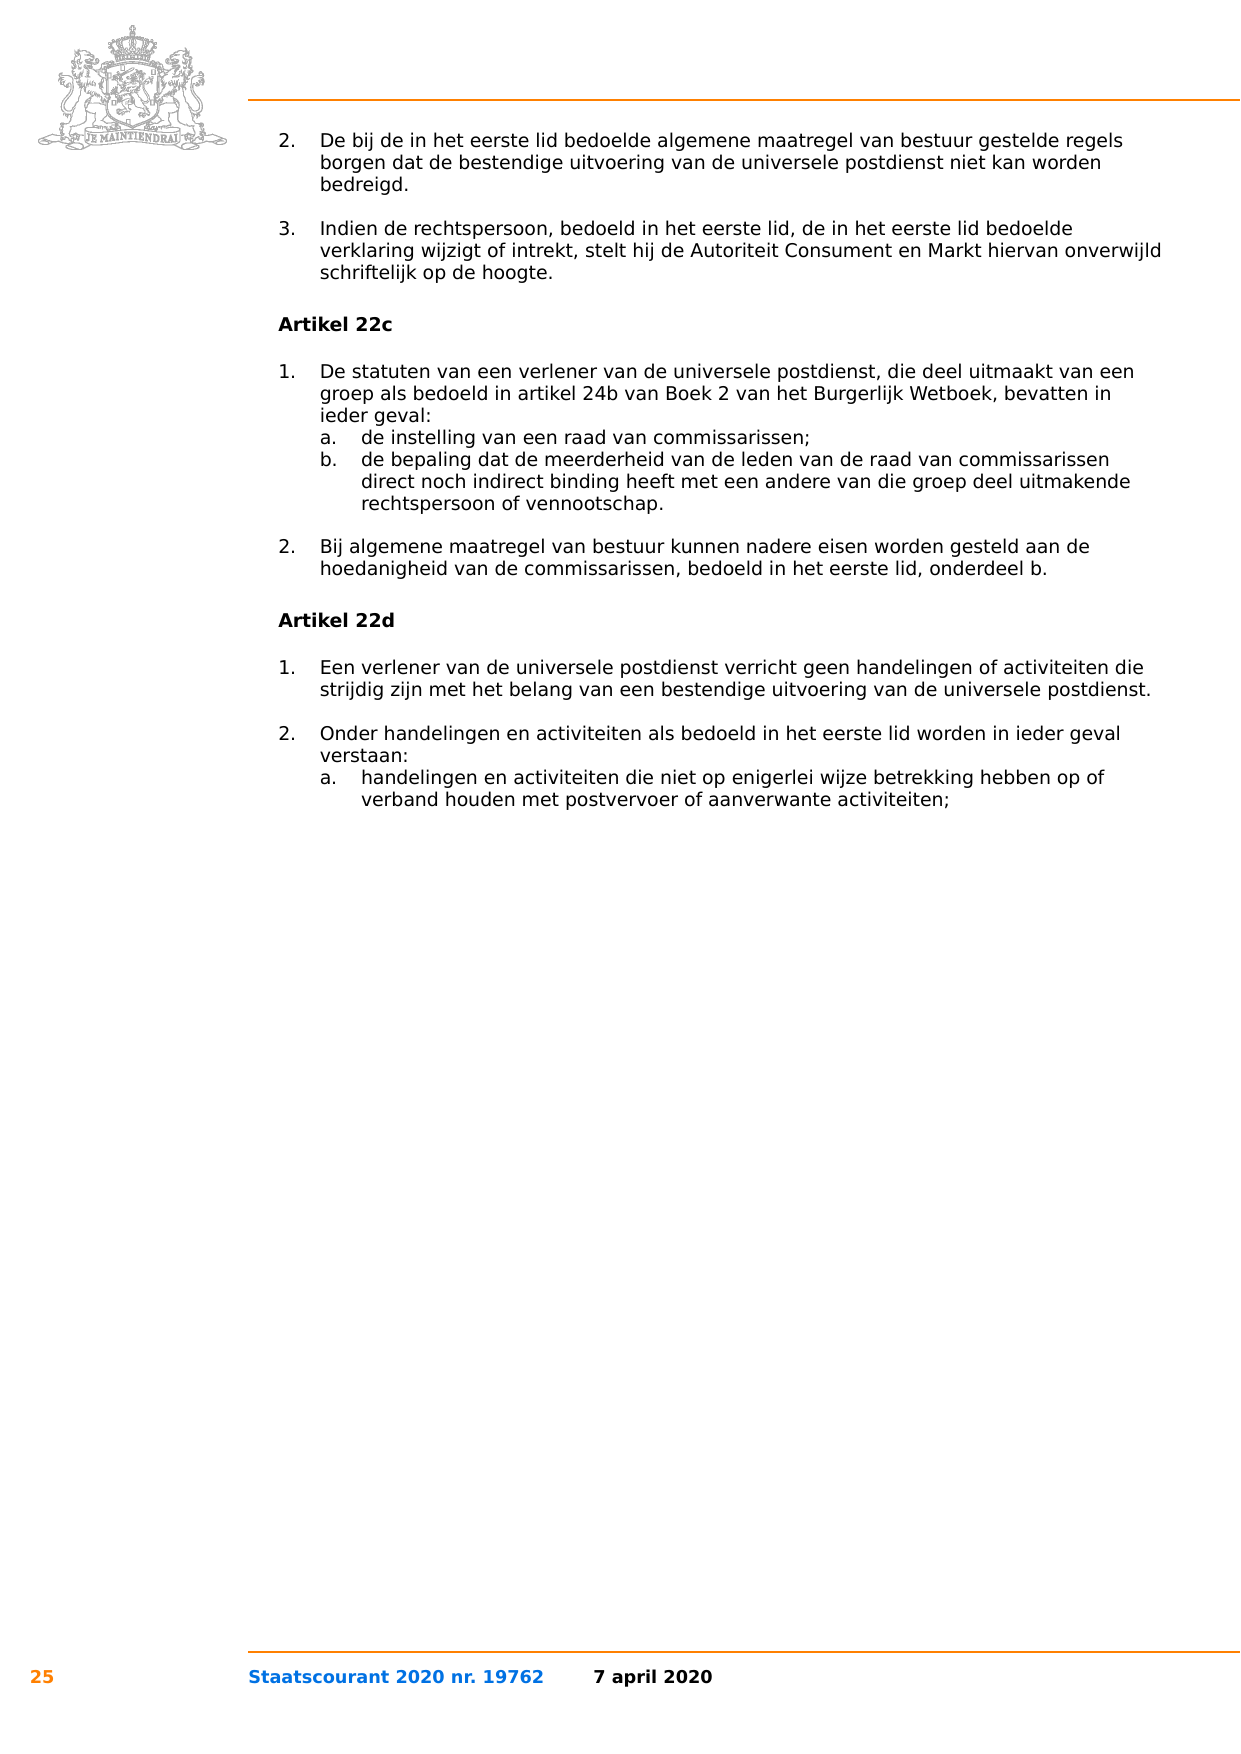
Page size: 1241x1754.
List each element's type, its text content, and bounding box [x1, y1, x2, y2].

text 1. Een verlener van de universele postdienst verricht geen handelingen of activiteiten die strijdig zijn met het belang van een bestendige uitvoering van de universele postdienst. [278, 657, 1163, 701]
text 2. Bij algemene maatregel van bestuur kunnen nadere eisen worden gesteld aan de hoedanigheid van de commissarissen, bedoeld in het eerste lid, onderdeel b. [278, 536, 1163, 580]
text 3. Indien de rechtspersoon, bedoeld in het eerste lid, de in het eerste lid bedoelde verklaring wijzigt of intrekt, stelt hij de Autoriteit Consument en Markt hiervan onverwijld schriftelijk op de hoogte. [278, 218, 1163, 284]
text a. handelingen en activiteiten die niet op enigerlei wijze betrekking hebben op of verband houden met postvervoer of aanverwante activiteiten; [319, 767, 1163, 811]
text 1. De statuten van een verlener van de universele postdienst, die deel uitmaakt van een groep als bedoeld in artikel 24b van Boek 2 van het Burgerlijk Wetboek, bevatten in ieder geval: [278, 361, 1163, 427]
text a. de instelling van een raad van commissarissen; [319, 427, 1163, 448]
subtitle Artikel 22c [278, 314, 1163, 336]
text 2. De bij de in het eerste lid bedoelde algemene maatregel van bestuur gestelde regels borgen dat de bestendige uitvoering van de universele postdienst niet kan worden bedreigd. [278, 130, 1163, 196]
picture [38, 25, 227, 150]
text b. de bepaling dat de meerderheid van de leden van de raad van commissarissen direct noch indirect binding heeft met een andere van die groep deel uitmakende rechtspersoon of vennootschap. [319, 448, 1163, 514]
subtitle Artikel 22d [278, 610, 1163, 632]
text 2. Onder handelingen en activiteiten als bedoeld in het eerste lid worden in ieder geval verstaan: [278, 723, 1163, 767]
